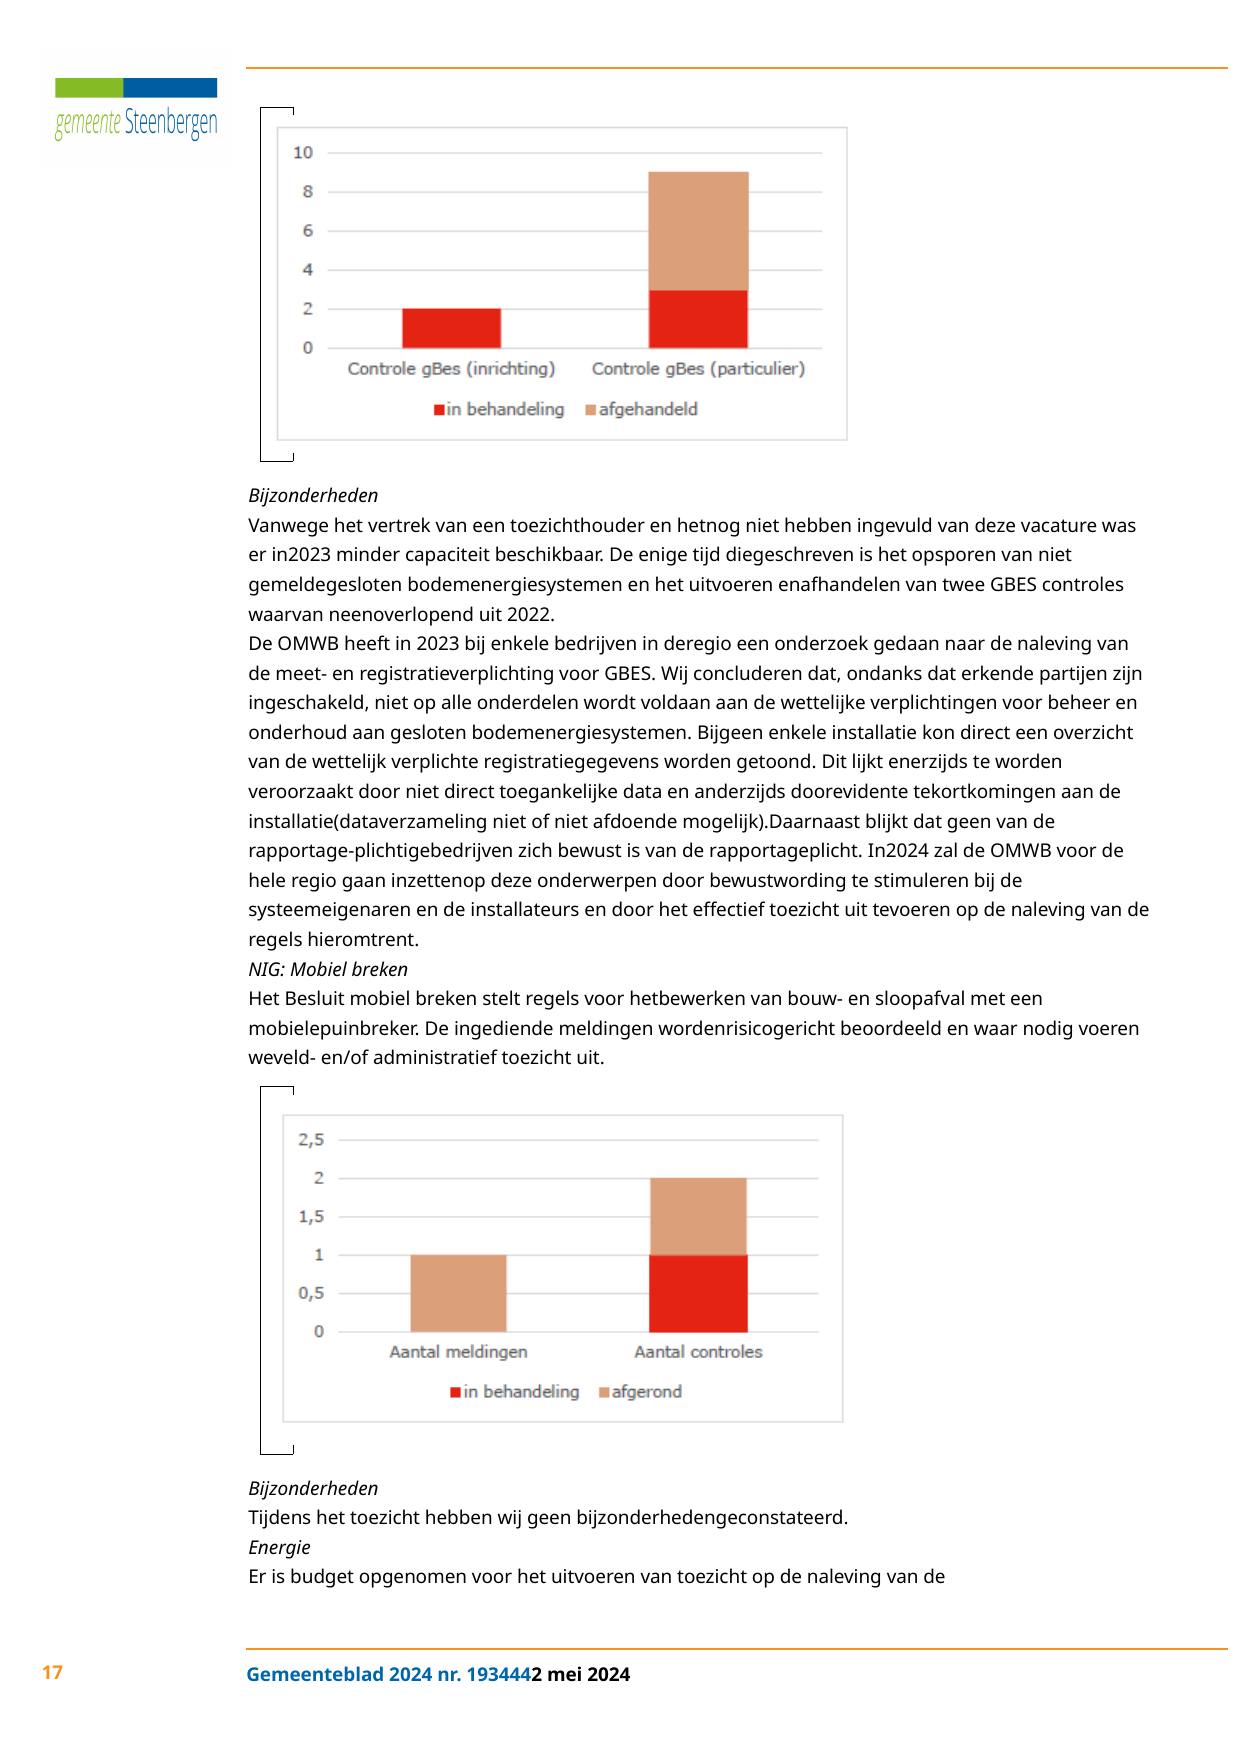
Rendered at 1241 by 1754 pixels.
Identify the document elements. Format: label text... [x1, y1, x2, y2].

picture [268, 1095, 860, 1445]
text NIG: Mobiel breken [248, 956, 1152, 982]
text Tijdens het toezicht hebben wij geen bijzonderhedengeconstateerd. [248, 1504, 1152, 1530]
picture [41, 47, 231, 172]
text Bijzonderheden [248, 1475, 1152, 1501]
text Er is budget opgenomen voor het uitvoeren van toezicht op de naleving van de [248, 1564, 1152, 1589]
picture [268, 115, 860, 453]
text Vanwege het vertrek van een toezichthouder en hetnog niet hebben ingevuld van deze vacature was er in2023 minder capaciteit beschikbaar. De enige tijd diegeschreven is het opsporen van niet gemeldegesloten bodemenergiesystemen en het uitvoeren enafhandelen van twee GBES controles waarvan neenoverlopend uit 2022. [248, 512, 1152, 627]
text Energie [248, 1534, 1152, 1560]
text Bijzonderheden [248, 482, 1152, 508]
text De OMWB heeft in 2023 bij enkele bedrijven in deregio een onderzoek gedaan naar de naleving van de meet- en registratieverplichting voor GBES. Wij concluderen dat, ondanks dat erkende partijen zijn ingeschakeld, niet op alle onderdelen wordt voldaan aan de wettelijke verplichtingen voor beheer en onderhoud aan gesloten bodemenergiesystemen. Bijgeen enkele installatie kon direct een overzicht van de wettelijk verplichte registratiegegevens worden getoond. Dit lijkt enerzijds te worden veroorzaakt door niet direct toegankelijke data en anderzijds doorevidente tekortkomingen aan de installatie(dataverzameling niet of niet afdoende mogelijk).Daarnaast blijkt dat geen van de rapportage-plichtigebedrijven zich bewust is van de rapportageplicht. In2024 zal de OMWB voor de hele regio gaan inzettenop deze onderwerpen door bewustwording te stimuleren bij de systeemeigenaren en de installateurs en door het effectief toezicht uit tevoeren op de naleving van de regels hieromtrent. [248, 630, 1152, 952]
text Het Besluit mobiel breken stelt regels voor hetbewerken van bouw- en sloopafval met een mobielepuinbreker. De ingediende meldingen wordenrisicogericht beoordeeld en waar nodig voeren weveld- en/of administratief toezicht uit. [248, 985, 1152, 1070]
